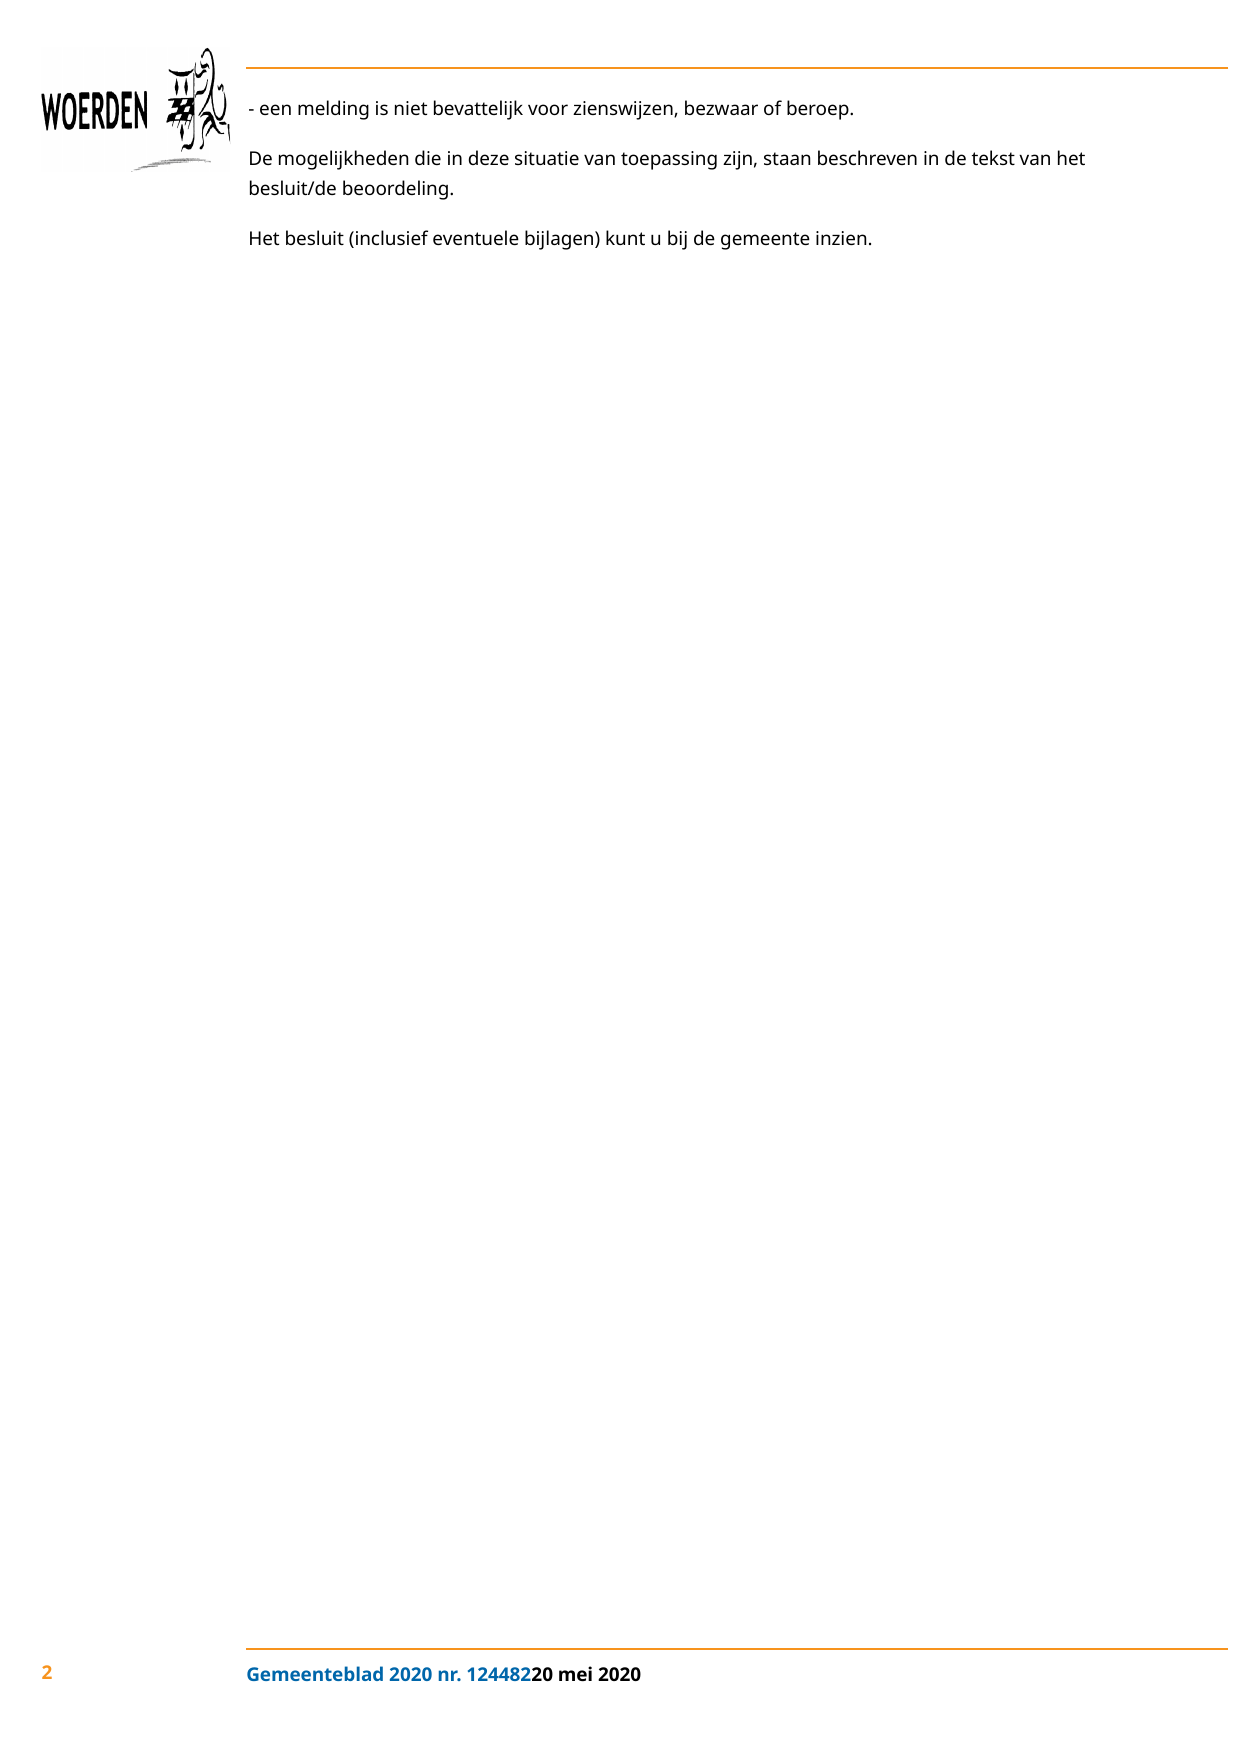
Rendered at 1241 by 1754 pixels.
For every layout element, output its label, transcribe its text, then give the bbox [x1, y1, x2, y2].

text De mogelijkheden die in deze situatie van toepassing zijn, staan beschreven in de tekst van het besluit/de beoordeling. [248, 145, 1152, 201]
text Het besluit (inclusief eventuele bijlagen) kunt u bij de gemeente inzien. [248, 225, 1152, 251]
text - een melding is niet bevattelijk voor zienswijzen, bezwaar of beroep. [248, 95, 1152, 121]
picture [41, 47, 231, 172]
